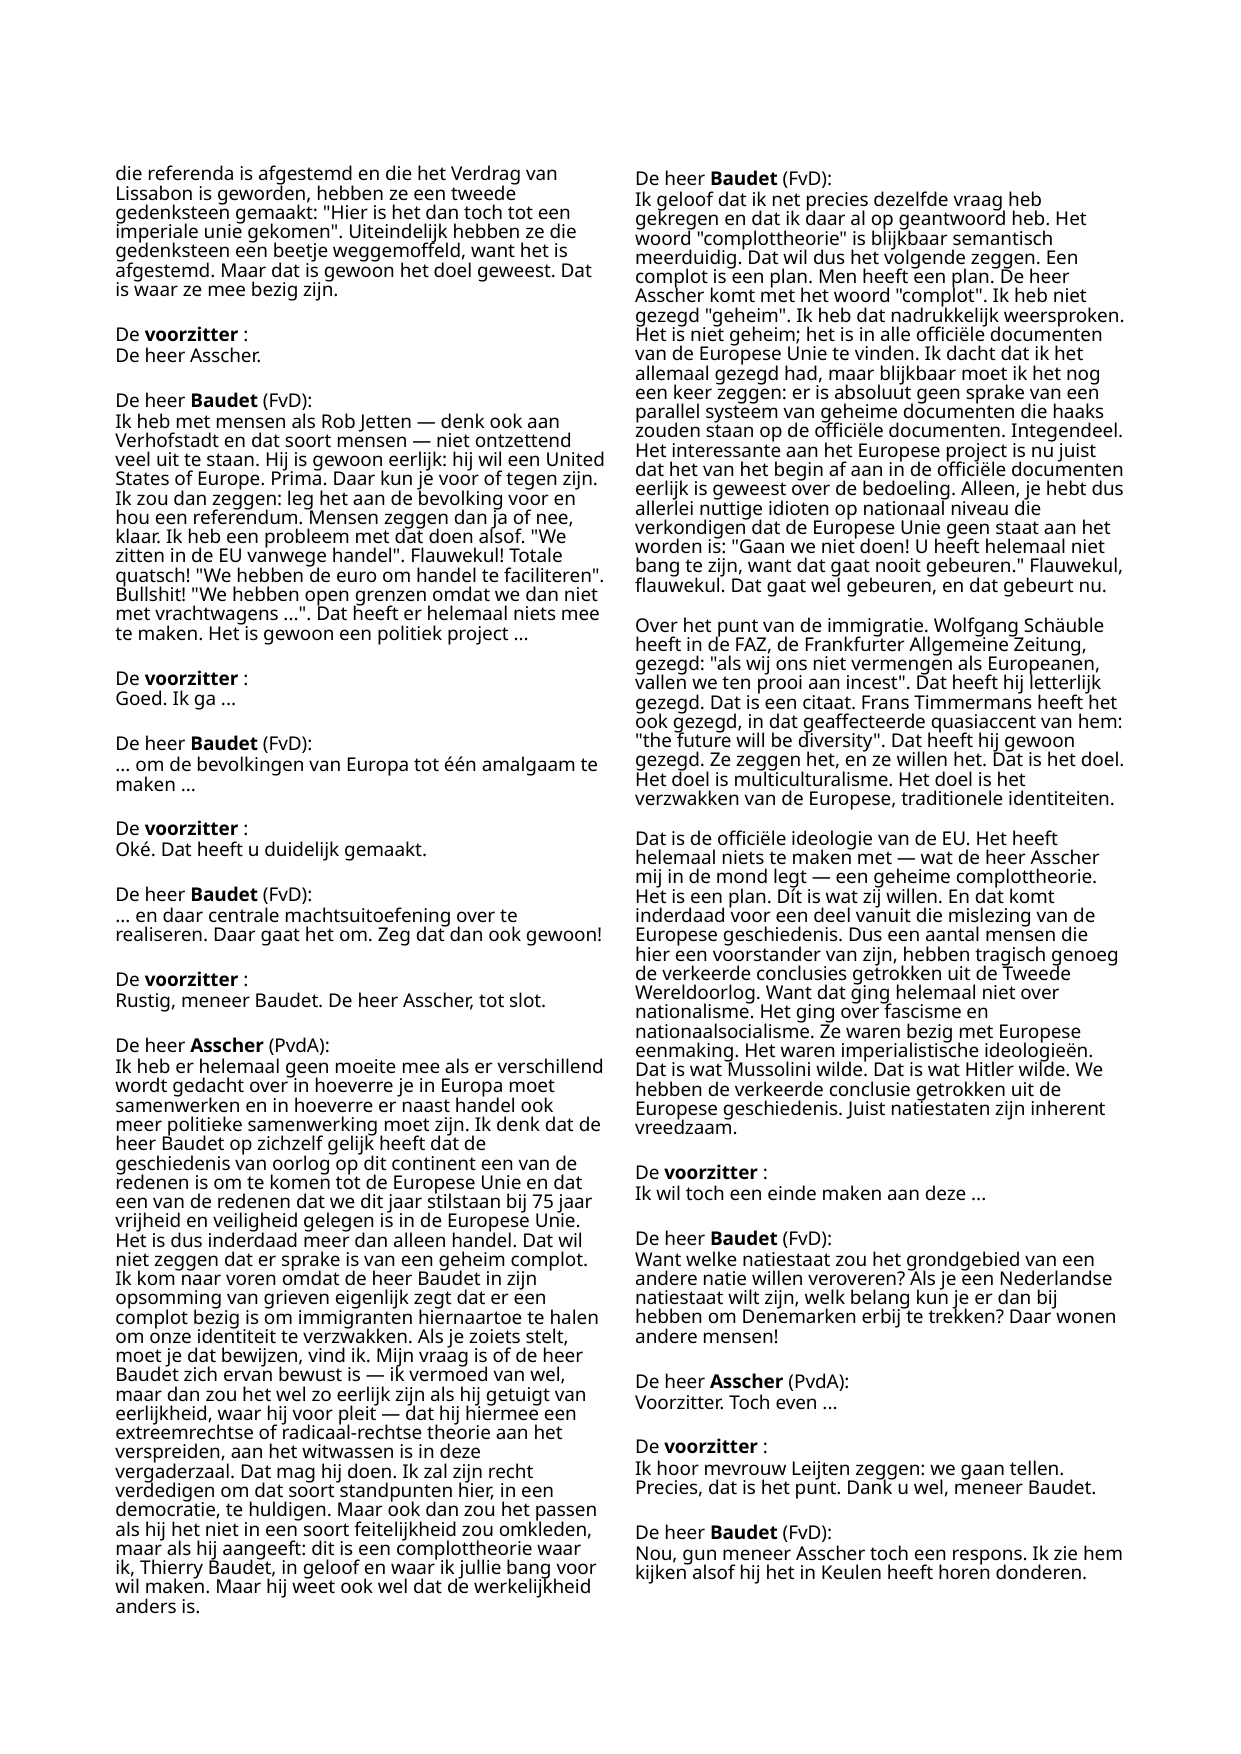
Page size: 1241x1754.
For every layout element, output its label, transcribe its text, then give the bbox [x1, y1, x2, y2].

text Voorzitter. Toch even ... [635, 1394, 1125, 1413]
text De heer Baudet (FvD): [115, 387, 605, 413]
text Ik geloof dat ik net precies dezelfde vraag heb gekregen en dat ik daar al op geantwoord heb. Het woord "complottheorie" is blijkbaar semantisch meerduidig. Dat wil dus het volgende zeggen. Een complot is een plan. Men heeft een plan. De heer Asscher komt met het woord "complot". Ik heb niet gezegd "geheim". Ik heb dat nadrukkelijk weersproken. Het is niet geheim; het is in alle officiële documenten van de Europese Unie te vinden. Ik dacht dat ik het allemaal gezegd had, maar blijkbaar moet ik het nog een keer zeggen: er is absoluut geen sprake van een parallel systeem van geheime documenten die haaks zouden staan op de officiële documenten. Integendeel. Het interessante aan het Europese project is nu juist dat het van het begin af aan in de officiële documenten eerlijk is geweest over de bedoeling. Alleen, je hebt dus allerlei nuttige idioten op nationaal niveau die verkondigen dat de Europese Unie geen staat aan het worden is: "Gaan we niet doen! U heeft helemaal niet bang te zijn, want dat gaat nooit gebeuren." Flauwekul, flauwekul. Dat gaat wel gebeuren, en dat gebeurt nu. [635, 191, 1125, 596]
text De voorzitter : [115, 967, 605, 992]
text Rustig, meneer Baudet. De heer Asscher, tot slot. [115, 992, 605, 1012]
text De voorzitter : [635, 1434, 1125, 1459]
text De voorzitter : [115, 816, 605, 841]
text Ik heb er helemaal geen moeite mee als er verschillend wordt gedacht over in hoeverre je in Europa moet samenwerken en in hoeverre er naast handel ook meer politieke samenwerking moet zijn. Ik denk dat de heer Baudet op zichzelf gelijk heeft dat de geschiedenis van oorlog op dit continent een van de redenen is om te komen tot de Europese Unie en dat een van de redenen dat we dit jaar stilstaan bij 75 jaar vrijheid en veiligheid gelegen is in de Europese Unie. Het is dus inderdaad meer dan alleen handel. Dat wil niet zeggen dat er sprake is van een geheim complot. Ik kom naar voren omdat de heer Baudet in zijn opsomming van grieven eigenlijk zegt dat er een complot bezig is om immigranten hiernaartoe te halen om onze identiteit te verzwakken. Als je zoiets stelt, moet je dat bewijzen, vind ik. Mijn vraag is of de heer Baudet zich ervan bewust is — ik vermoed van wel, maar dan zou het wel zo eerlijk zijn als hij getuigt van eerlijkheid, waar hij voor pleit — dat hij hiermee een extreemrechtse of radicaal-rechtse theorie aan het verspreiden, aan het witwassen is in deze vergaderzaal. Dat mag hij doen. Ik zal zijn recht verdedigen om dat soort standpunten hier, in een democratie, te huldigen. Maar ook dan zou het passen als hij het niet in een soort feitelijkheid zou omkleden, maar als hij aangeeft: dit is een complottheorie waar ik, Thierry Baudet, in geloof en waar ik jullie bang voor wil maken. Maar hij weet ook wel dat de werkelijkheid anders is. [115, 1058, 605, 1617]
text De voorzitter : [115, 321, 605, 347]
text De voorzitter : [635, 1159, 1125, 1185]
text Ik wil toch een einde maken aan deze ... [635, 1185, 1125, 1204]
text Goed. Ik ga ... [115, 690, 605, 710]
text De heer Baudet (FvD): [115, 881, 605, 907]
text ... om de bevolkingen van Europa tot één amalgaam te maken ... [115, 756, 605, 795]
text Dat is de officiële ideologie van de EU. Het heeft helemaal niets te maken met — wat de heer Asscher mij in de mond legt — een geheime complottheorie. Het is een plan. Dít is wat zij willen. En dat komt inderdaad voor een deel vanuit die mislezing van de Europese geschiedenis. Dus een aantal mensen die hier een voorstander van zijn, hebben tragisch genoeg de verkeerde conclusies getrokken uit de Tweede Wereldoorlog. Want dat ging helemaal niet over nationalisme. Het ging over fascisme en nationaalsocialisme. Ze waren bezig met Europese eenmaking. Het waren imperialistische ideologieën. Dat is wat Mussolini wilde. Dat is wat Hitler wilde. We hebben de verkeerde conclusie getrokken uit de Europese geschiedenis. Juist natiestaten zijn inherent vreedzaam. [635, 830, 1125, 1138]
text De heer Baudet (FvD): [635, 1225, 1125, 1251]
text Want welke natiestaat zou het grondgebied van een andere natie willen veroveren? Als je een Nederlandse natiestaat wilt zijn, welk belang kun je er dan bij hebben om Denemarken erbij te trekken? Daar wonen andere mensen! [635, 1251, 1125, 1347]
text ... en daar centrale machtsuitoefening over te realiseren. Daar gaat het om. Zeg dat dan ook gewoon! [115, 907, 605, 946]
text De heer Baudet (FvD): [635, 165, 1125, 191]
text Nou, gun meneer Asscher toch een respons. Ik zie hem kijken alsof hij het in Keulen heeft horen donderen. [635, 1544, 1125, 1583]
text De heer Baudet (FvD): [115, 731, 605, 756]
text Oké. Dat heeft u duidelijk gemaakt. [115, 841, 605, 861]
text De heer Asscher (PvdA): [115, 1032, 605, 1058]
text De voorzitter : [115, 665, 605, 690]
text Ik heb met mensen als Rob Jetten — denk ook aan Verhofstadt en dat soort mensen — niet ontzettend veel uit te staan. Hij is gewoon eerlijk: hij wil een United States of Europe. Prima. Daar kun je voor of tegen zijn. Ik zou dan zeggen: leg het aan de bevolking voor en hou een referendum. Mensen zeggen dan ja of nee, klaar. Ik heb een probleem met dat doen alsof. "We zitten in de EU vanwege handel". Flauwekul! Totale quatsch! "We hebben de euro om handel te faciliteren". Bullshit! "We hebben open grenzen omdat we dan niet met vrachtwagens ...". Dat heeft er helemaal niets mee te maken. Het is gewoon een politiek project ... [115, 413, 605, 644]
text De heer Asscher. [115, 347, 605, 366]
text Ik hoor mevrouw Leijten zeggen: we gaan tellen. Precies, dat is het punt. Dank u wel, meneer Baudet. [635, 1459, 1125, 1498]
text Over het punt van de immigratie. Wolfgang Schäuble heeft in de FAZ, de Frankfurter Allgemeine Zeitung, gezegd: "als wij ons niet vermengen als Europeanen, vallen we ten prooi aan incest". Dat heeft hij letterlijk gezegd. Dat is een citaat. Frans Timmermans heeft het ook gezegd, in dat geaffecteerde quasiaccent van hem: "the future will be diversity". Dat heeft hij gewoon gezegd. Ze zeggen het, en ze willen het. Dat is het doel. Het doel is multiculturalisme. Het doel is het verzwakken van de Europese, traditionele identiteiten. [635, 617, 1125, 809]
text De heer Asscher (PvdA): [635, 1368, 1125, 1394]
text die referenda is afgestemd en die het Verdrag van Lissabon is geworden, hebben ze een tweede gedenksteen gemaakt: "Hier is het dan toch tot een imperiale unie gekomen". Uiteindelijk hebben ze die gedenksteen een beetje weggemoffeld, want het is afgestemd. Maar dat is gewoon het doel geweest. Dat is waar ze mee bezig zijn. [115, 165, 605, 300]
text De heer Baudet (FvD): [635, 1519, 1125, 1544]
